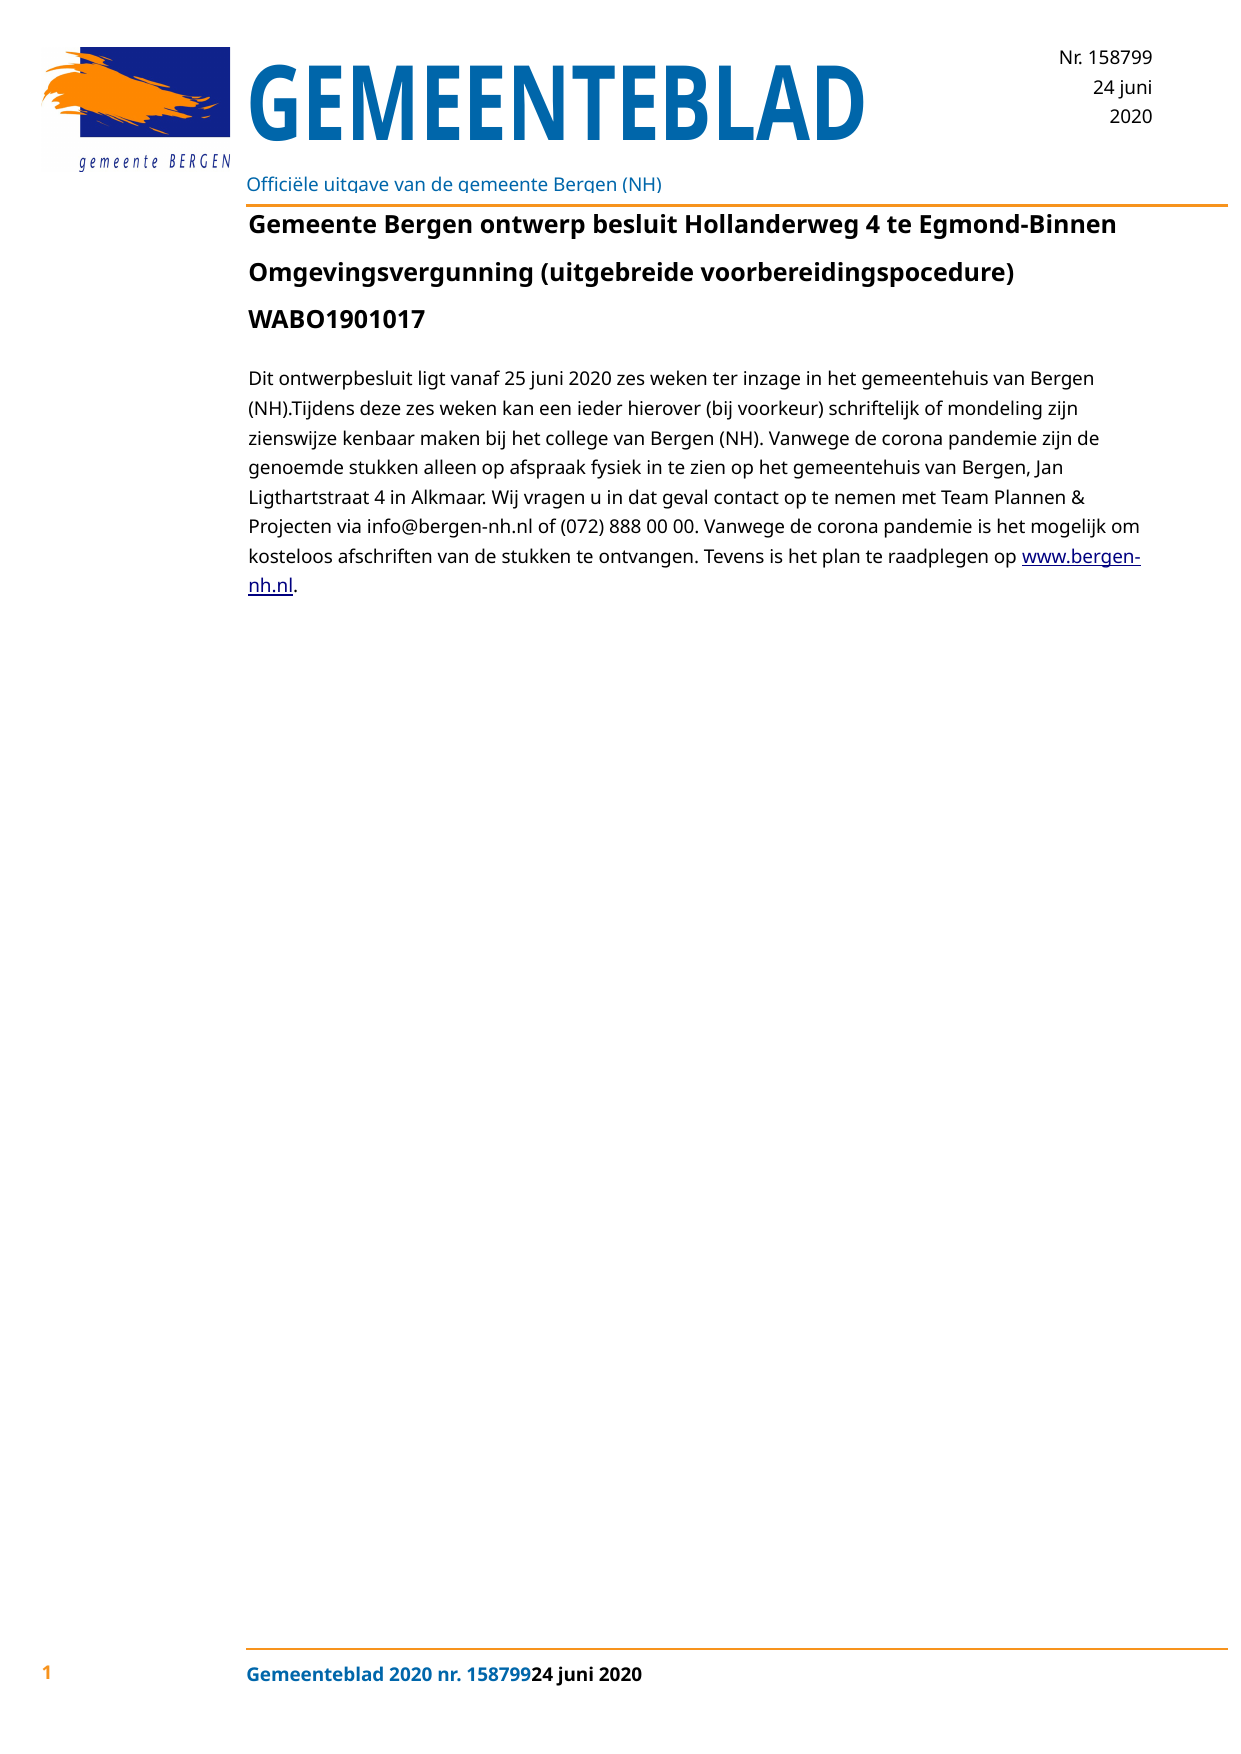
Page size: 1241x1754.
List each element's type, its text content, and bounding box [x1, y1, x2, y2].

text Gemeente Bergen ontwerp besluit Hollanderweg 4 te Egmond-Binnen Omgevingsvergunning (uitgebreide voorbereidingspocedure) WABO1901017 [248, 207, 1152, 336]
text Dit ontwerpbesluit ligt vanaf 25 juni 2020 zes weken ter inzage in het gemeentehuis van Bergen (NH).Tijdens deze zes weken kan een ieder hierover (bij voorkeur) schriftelijk of mondeling zijn zienswijze kenbaar maken bij het college van Bergen (NH). Vanwege de corona pandemie zijn de genoemde stukken alleen op afspraak fysiek in te zien op het gemeentehuis van Bergen, Jan Ligthartstraat 4 in Alkmaar. Wij vragen u in dat geval contact op te nemen met Team Plannen & Projecten via info@bergen-nh.nl of (072) 888 00 00. Vanwege de corona pandemie is het mogelijk om kosteloos afschriften van de stukken te ontvangen. Tevens is het plan te raadplegen op www.bergen-nh.nl. [248, 366, 1152, 598]
picture [41, 47, 231, 172]
